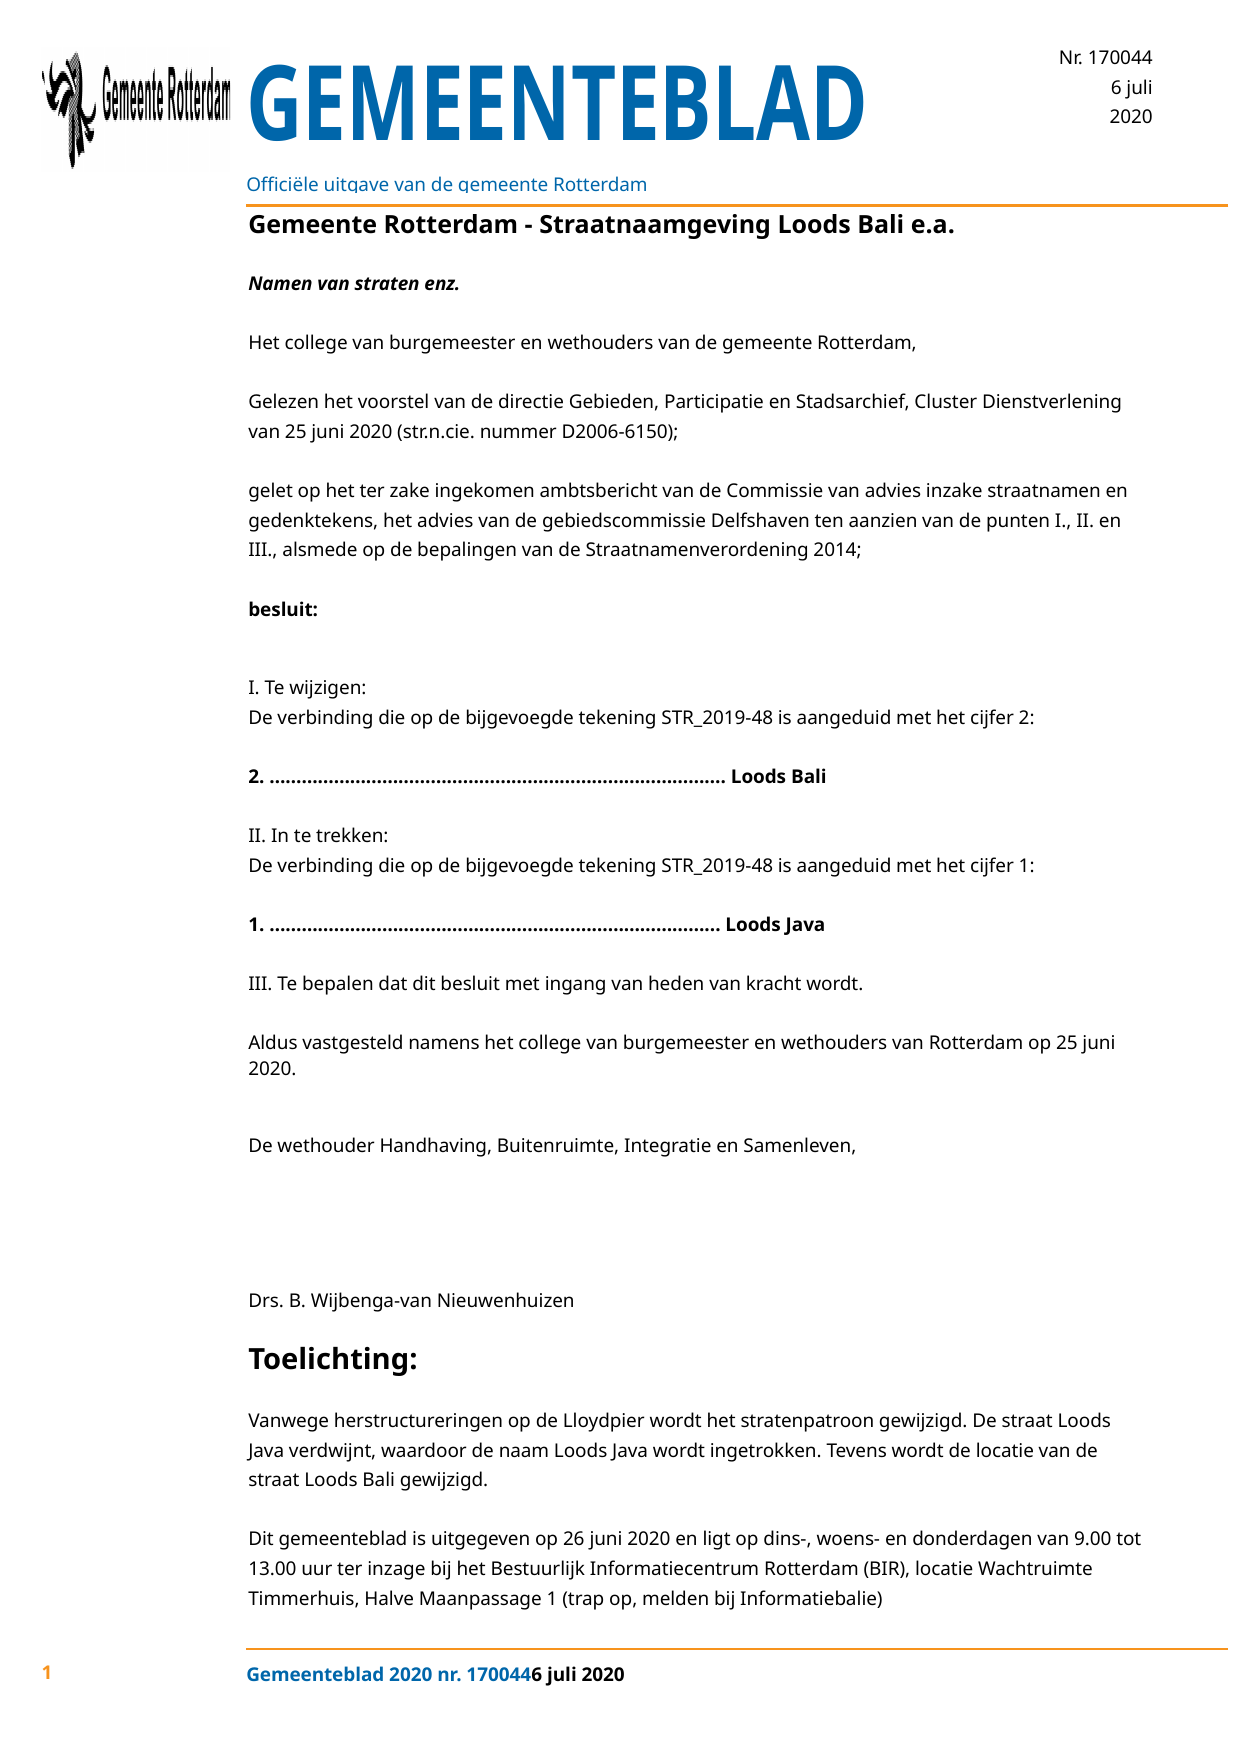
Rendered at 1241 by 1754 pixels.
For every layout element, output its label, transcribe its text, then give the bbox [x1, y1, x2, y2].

text III. Te bepalen dat dit besluit met ingang van heden van kracht wordt. [248, 970, 1152, 996]
text Namen van straten enz. [248, 270, 1152, 296]
text II. In te trekken: [248, 822, 1152, 848]
text 2. …………………………………………………………………………. Loods Bali [248, 763, 1152, 789]
text Dit gemeenteblad is uitgegeven op 26 juni 2020 en ligt op dins-, woens- en donderdagen van 9.00 tot 13.00 uur ter inzage bij het Bestuurlijk Informatiecentrum Rotterdam (BIR), locatie Wachtruimte Timmerhuis, Halve Maanpassage 1 (trap op, melden bij Informatiebalie) [248, 1526, 1152, 1610]
text Vanwege herstructureringen op de Lloydpier wordt het stratenpatroon gewijzigd. De straat Loods Java verdwijnt, waardoor de naam Loods Java wordt ingetrokken. Tevens wordt de locatie van de straat Loods Bali gewijzigd. [248, 1407, 1152, 1492]
text besluit: [248, 596, 1152, 621]
text Drs. B. Wijbenga-van Nieuwenhuizen [248, 1287, 1152, 1313]
text Gelezen het voorstel van de directie Gebieden, Participatie en Stadsarchief, Cluster Dienstverlening van 25 juni 2020 (str.n.cie. nummer D2006-6150); [248, 389, 1152, 444]
text De verbinding die op de bijgevoegde tekening STR_2019-48 is aangeduid met het cijfer 1: [248, 852, 1152, 878]
text I. Te wijzigen: [248, 674, 1152, 700]
text Het college van burgemeester en wethouders van de gemeente Rotterdam, [248, 329, 1152, 355]
picture [41, 47, 231, 172]
text gelet op het ter zake ingekomen ambtsbericht van de Commissie van advies inzake straatnamen en gedenktekens, het advies van de gebiedscommissie Delfshaven ten aanzien van de punten I., II. en III., alsmede op de bepalingen van de Straatnamenverordening 2014; [248, 477, 1152, 562]
text Gemeente Rotterdam - Straatnaamgeving Loods Bali e.a. [248, 207, 1152, 241]
text Toelichting: [248, 1338, 1152, 1378]
text De wethouder Handhaving, Buitenruimte, Integratie en Samenleven, [248, 1132, 1152, 1158]
text De verbinding die op de bijgevoegde tekening STR_2019-48 is aangeduid met het cijfer 2: [248, 704, 1152, 730]
text 1. ………………………………………………………………………... Loods Java [248, 911, 1152, 937]
text Aldus vastgesteld namens het college van burgemeester en wethouders van Rotterdam op 25 juni 2020. [248, 1029, 1152, 1081]
